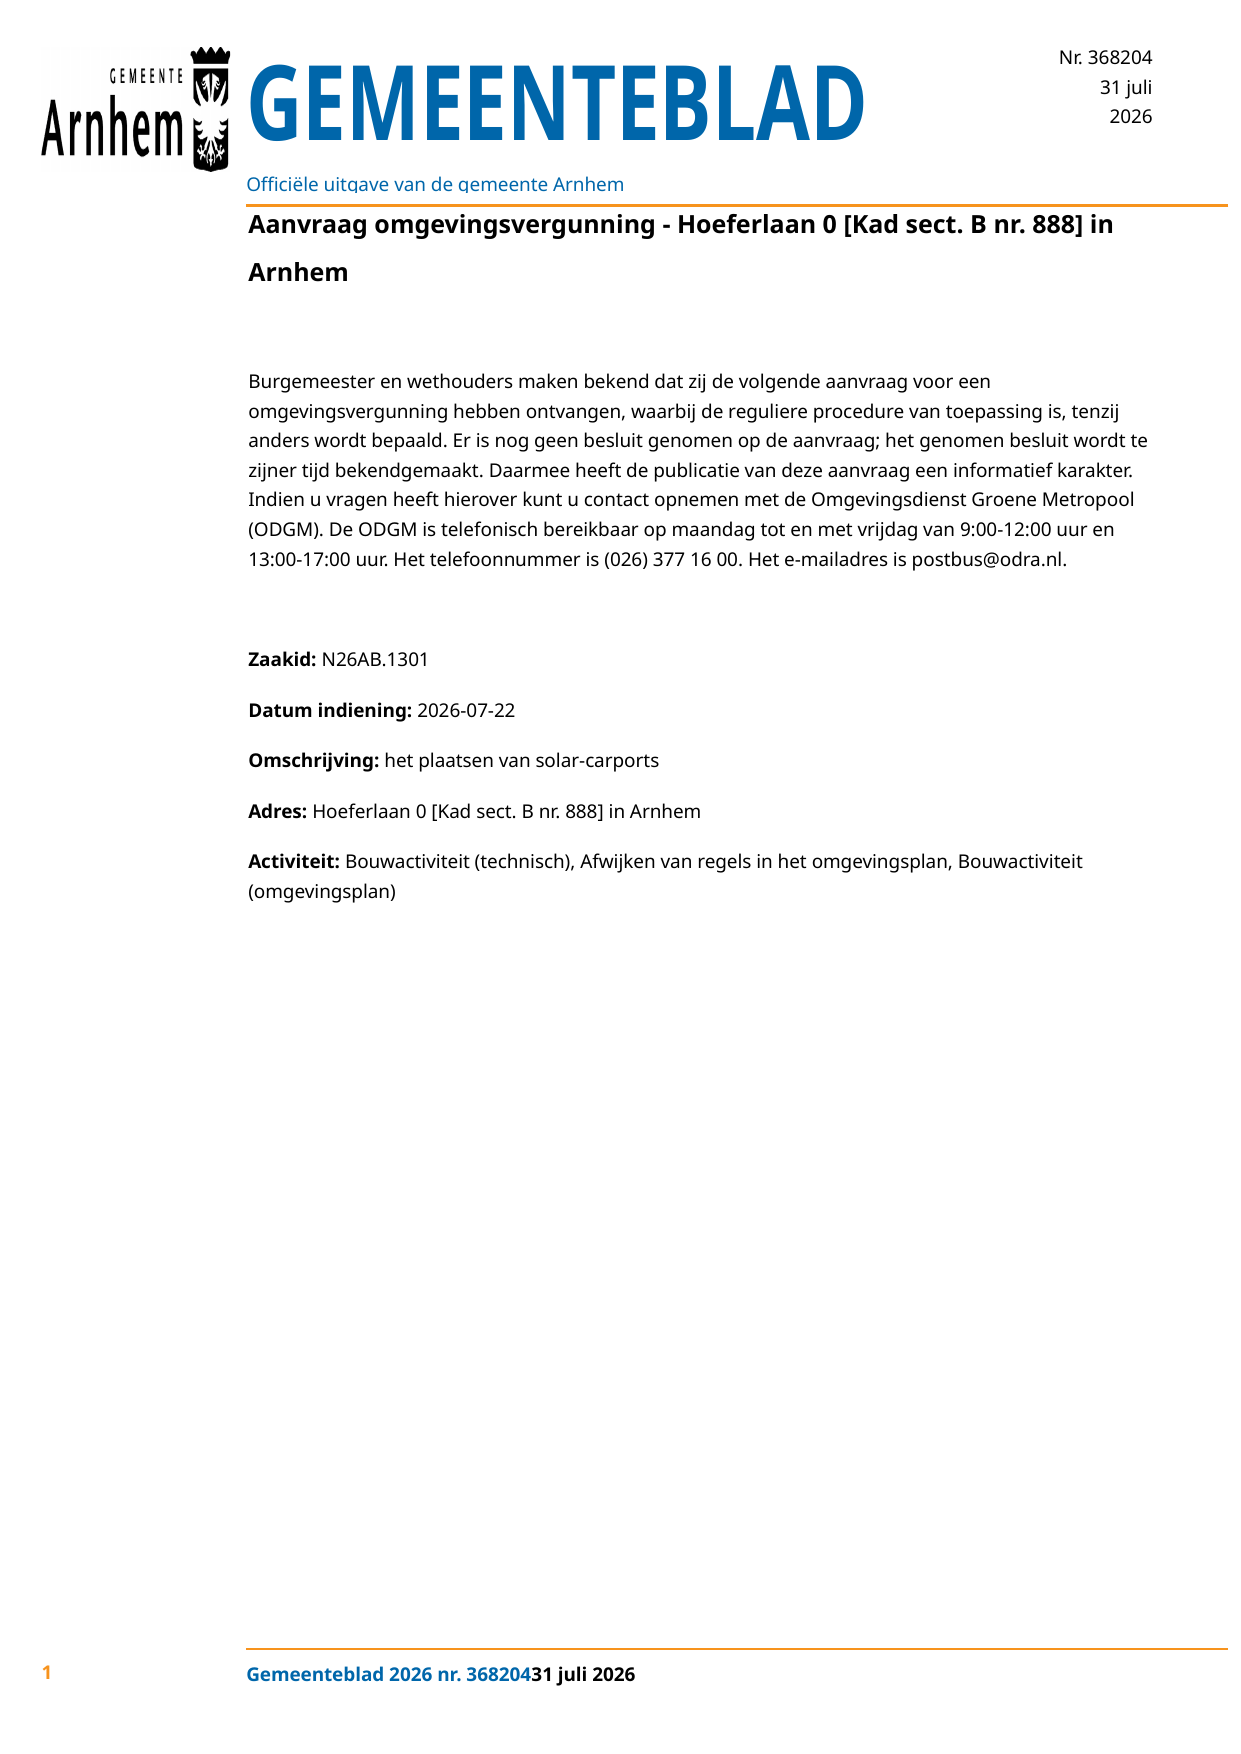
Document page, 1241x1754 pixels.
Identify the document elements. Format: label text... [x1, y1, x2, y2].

text Omschrijving: het plaatsen van solar-carports [248, 747, 1152, 773]
text Adres: Hoeferlaan 0 [Kad sect. B nr. 888] in Arnhem [248, 798, 1152, 824]
text Datum indiening: 2026-07-22 [248, 697, 1152, 723]
picture [41, 47, 231, 172]
text Zaakid: N26AB.1301 [248, 647, 1152, 672]
text Aanvraag omgevingsvergunning - Hoeferlaan 0 [Kad sect. B nr. 888] in Arnhem [248, 207, 1152, 288]
text Burgemeester en wethouders maken bekend dat zij de volgende aanvraag voor een omgevingsvergunning hebben ontvangen, waarbij de reguliere procedure van toepassing is, tenzij anders wordt bepaald. Er is nog geen besluit genomen op de aanvraag; het genomen besluit wordt te zijner tijd bekendgemaakt. Daarmee heeft de publicatie van deze aanvraag een informatief karakter. Indien u vragen heeft hierover kunt u contact opnemen met de Omgevingsdienst Groene Metropool (ODGM). De ODGM is telefonisch bereikbaar op maandag tot en met vrijdag van 9:00-12:00 uur en 13:00-17:00 uur. Het telefoonnummer is (026) 377 16 00. Het e-mailadres is postbus@odra.nl. [248, 368, 1152, 572]
text Activiteit: Bouwactiviteit (technisch), Afwijken van regels in het omgevingsplan, Bouwactiviteit (omgevingsplan) [248, 848, 1152, 904]
